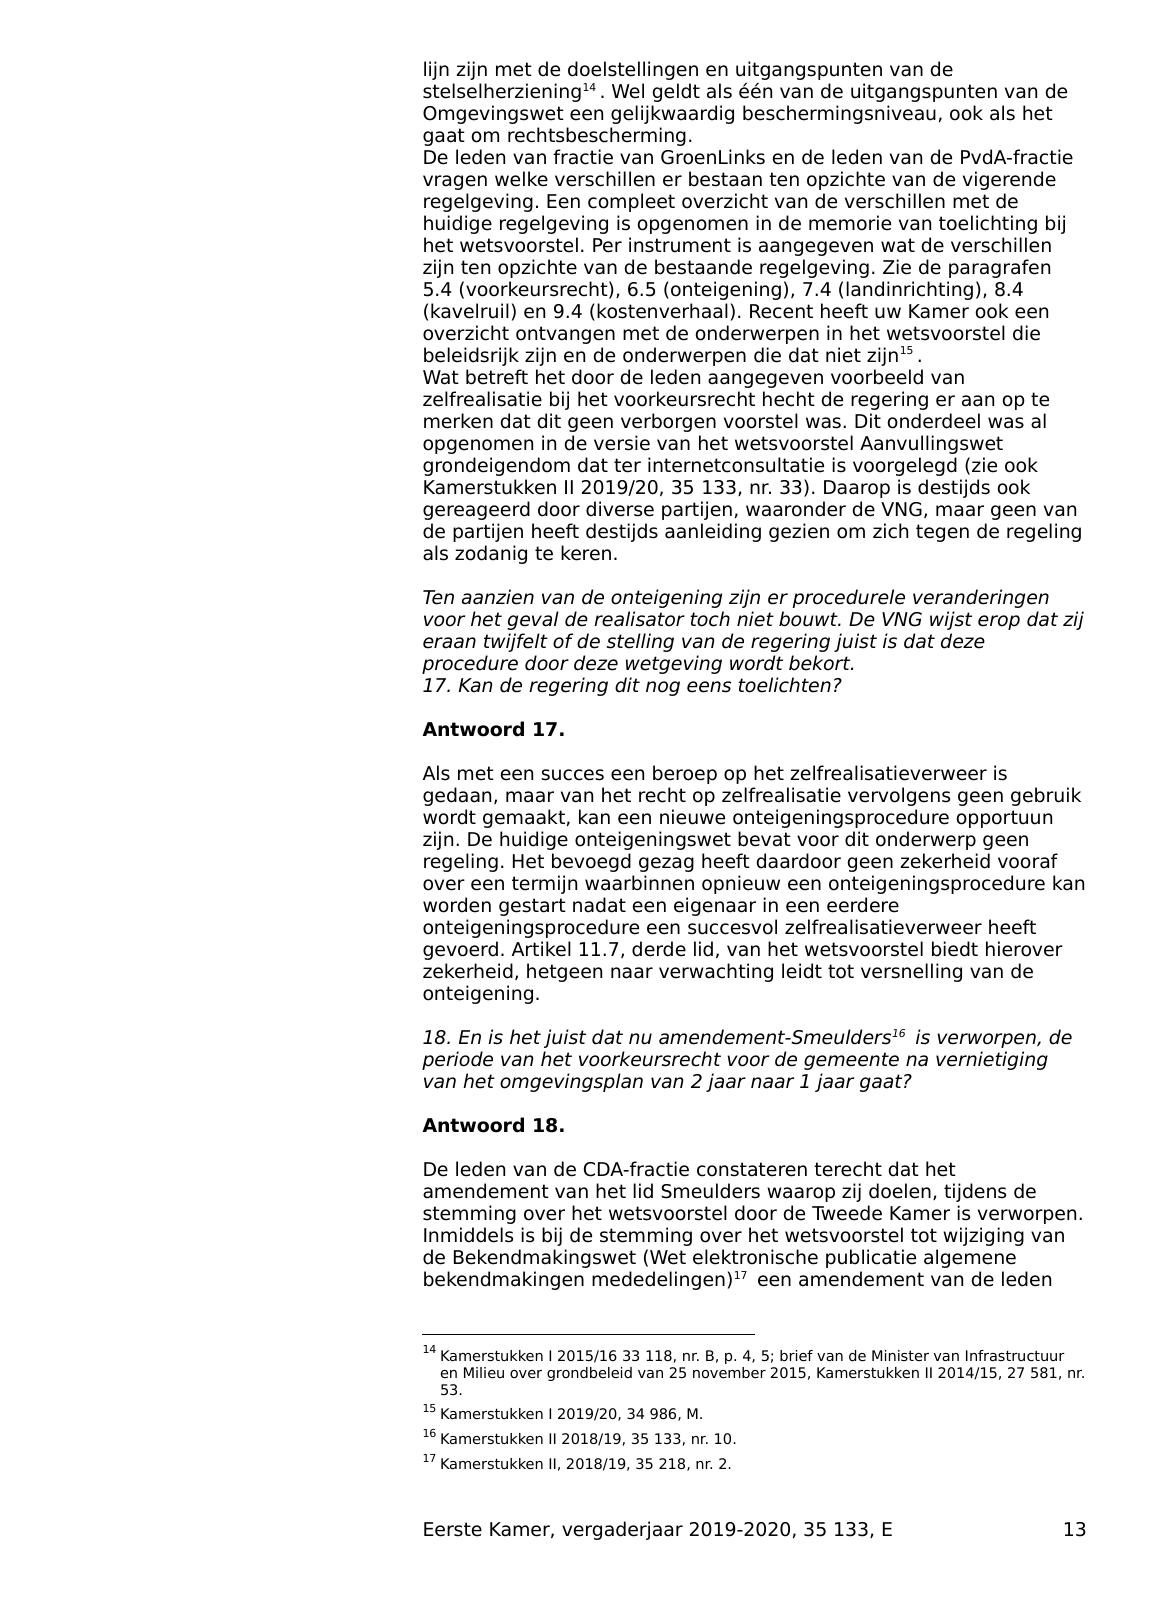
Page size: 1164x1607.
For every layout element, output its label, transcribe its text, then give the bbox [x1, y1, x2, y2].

text Ten aanzien van de onteigening zijn er procedurele veranderingen voor het geval de realisator toch niet bouwt. De VNG wijst erop dat zij eraan twijfelt of de stelling van de regering juist is dat deze procedure door deze wetgeving wordt bekort. [422, 587, 1087, 675]
subtitle Antwoord 18. [422, 1115, 1087, 1137]
text 18. En is het juist dat nu amendement-Smeulders is verworpen, de periode van het voorkeursrecht voor de gemeente na vernietiging van het omgevingsplan van 2 jaar naar 1 jaar gaat? [422, 1027, 1087, 1093]
text Kamerstukken II, 2018/19, 35 218, nr. 2. [422, 1452, 1087, 1474]
text Als met een succes een beroep op het zelfrealisatieverweer is gedaan, maar van het recht op zelfrealisatie vervolgens geen gebruik wordt gemaakt, kan een nieuwe onteigeningsprocedure opportuun zijn. De huidige onteigeningswet bevat voor dit onderwerp geen regeling. Het bevoegd gezag heeft daardoor geen zekerheid vooraf over een termijn waarbinnen opnieuw een onteigeningsprocedure kan worden gestart nadat een eigenaar in een eerdere onteigeningsprocedure een succesvol zelfrealisatieverweer heeft gevoerd. Artikel 11.7, derde lid, van het wetsvoorstel biedt hierover zekerheid, hetgeen naar verwachting leidt tot versnelling van de onteigening. [422, 763, 1087, 1005]
text Kamerstukken I 2015/16 33 118, nr. B, p. 4, 5; brief van de Minister van Infrastructuur en Milieu over grondbeleid van 25 november 2015, Kamerstukken II 2014/15, 27 581, nr. 53. [422, 1343, 1087, 1399]
text De leden van de CDA-fractie constateren terecht dat het amendement van het lid Smeulders waarop zij doelen, tijdens de stemming over het wetsvoorstel door de Tweede Kamer is verworpen. Inmiddels is bij de stemming over het wetsvoorstel tot wijziging van de Bekendmakingswet (Wet elektronische publicatie algemene bekendmakingen mededelingen) een amendement van de leden [422, 1159, 1087, 1291]
text Kamerstukken II 2018/19, 35 133, nr. 10. [422, 1427, 1087, 1449]
subtitle Antwoord 17. [422, 719, 1087, 741]
text 17. Kan de regering dit nog eens toelichten? [422, 675, 1087, 697]
text De leden van fractie van GroenLinks en de leden van de PvdA-fractie vragen welke verschillen er bestaan ten opzichte van de vigerende regelgeving. Een compleet overzicht van de verschillen met de huidige regelgeving is opgenomen in de memorie van toelichting bij het wetsvoorstel. Per instrument is aangegeven wat de verschillen zijn ten opzichte van de bestaande regelgeving. Zie de paragrafen 5.4 (voorkeursrecht), 6.5 (onteigening), 7.4 (landinrichting), 8.4 (kavelruil) en 9.4 (kostenverhaal). Recent heeft uw Kamer ook een overzicht ontvangen met de onderwerpen in het wetsvoorstel die beleidsrijk zijn en de onderwerpen die dat niet zijn. [422, 147, 1087, 367]
text Wat betreft het door de leden aangegeven voorbeeld van zelfrealisatie bij het voorkeursrecht hecht de regering er aan op te merken dat dit geen verborgen voorstel was. Dit onderdeel was al opgenomen in de versie van het wetsvoorstel Aanvullingswet grondeigendom dat ter internetconsultatie is voorgelegd (zie ook Kamerstukken II 2019/20, 35 133, nr. 33). Daarop is destijds ook gereageerd door diverse partijen, waaronder de VNG, maar geen van de partijen heeft destijds aanleiding gezien om zich tegen de regeling als zodanig te keren. [422, 367, 1087, 564]
text Kamerstukken I 2019/20, 34 986, M. [422, 1402, 1087, 1424]
text lijn zijn met de doelstellingen en uitgangspunten van de stelselherziening. Wel geldt als één van de uitgangspunten van de Omgevingswet een gelijkwaardig beschermingsniveau, ook als het gaat om rechtsbescherming. [422, 59, 1087, 147]
